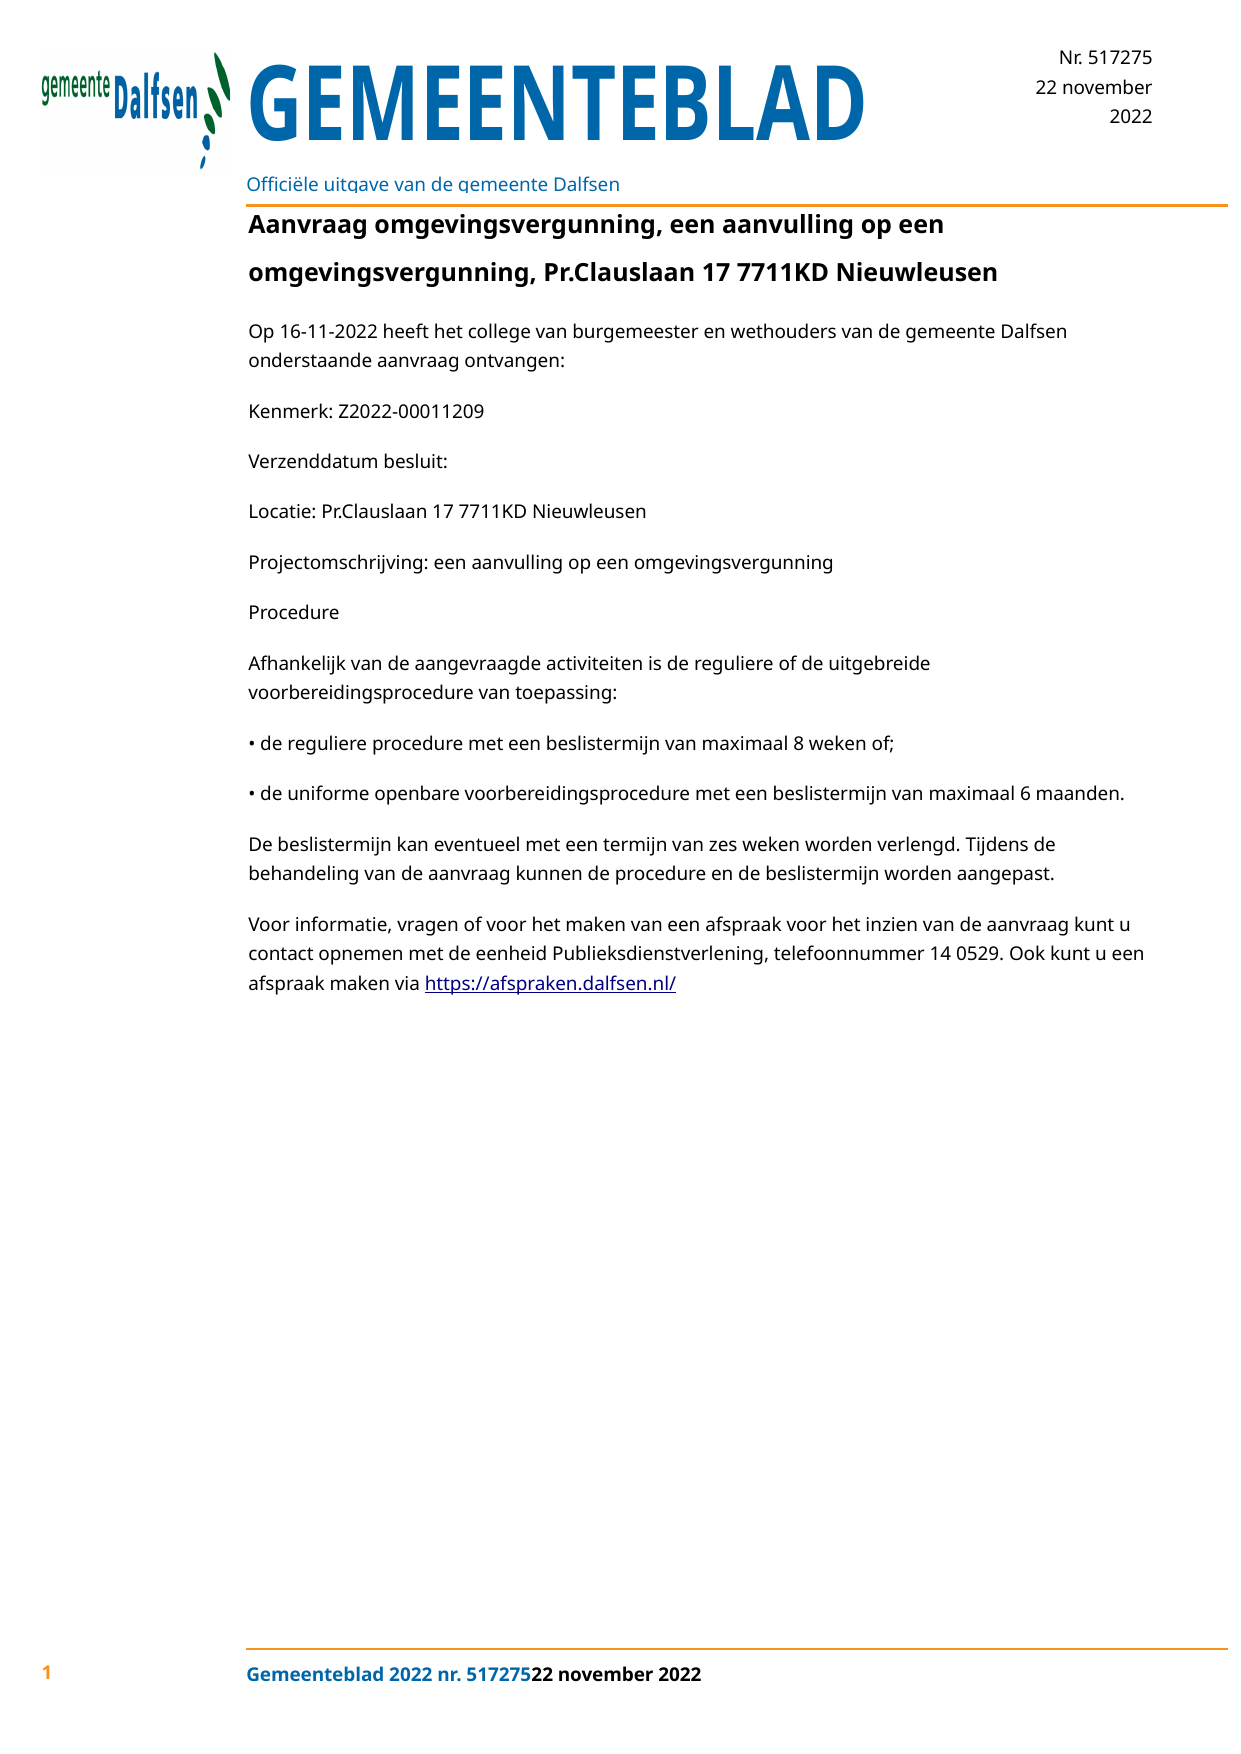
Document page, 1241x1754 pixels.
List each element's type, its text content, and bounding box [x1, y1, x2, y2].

text Kenmerk: Z2022-00011209 [248, 398, 1152, 424]
text Locatie: Pr.Clauslaan 17 7711KD Nieuwleusen [248, 499, 1152, 524]
text Op 16-11-2022 heeft het college van burgemeester en wethouders van de gemeente Dalfsen onderstaande aanvraag ontvangen: [248, 318, 1152, 373]
text • de reguliere procedure met een beslistermijn van maximaal 8 weken of; [248, 730, 1152, 756]
text • de uniforme openbare voorbereidingsprocedure met een beslistermijn van maximaal 6 maanden. [248, 780, 1152, 806]
text Voor informatie, vragen of voor het maken van een afspraak voor het inzien van de aanvraag kunt u contact opnemen met de eenheid Publieksdienstverlening, telefoonnummer 14 0529. Ook kunt u een afspraak maken via https://afspraken.dalfsen.nl/ [248, 911, 1152, 996]
picture [41, 47, 231, 172]
text Procedure [248, 599, 1152, 625]
text Afhankelijk van de aangevraagde activiteiten is de reguliere of de uitgebreide voorbereidingsprocedure van toepassing: [248, 650, 1152, 705]
text Verzenddatum besluit: [248, 448, 1152, 474]
text Aanvraag omgevingsvergunning, een aanvulling op een omgevingsvergunning, Pr.Clauslaan 17 7711KD Nieuwleusen [248, 207, 1152, 288]
text De beslistermijn kan eventueel met een termijn van zes weken worden verlengd. Tijdens de behandeling van de aanvraag kunnen de procedure en de beslistermijn worden aangepast. [248, 831, 1152, 886]
text Projectomschrijving: een aanvulling op een omgevingsvergunning [248, 549, 1152, 575]
